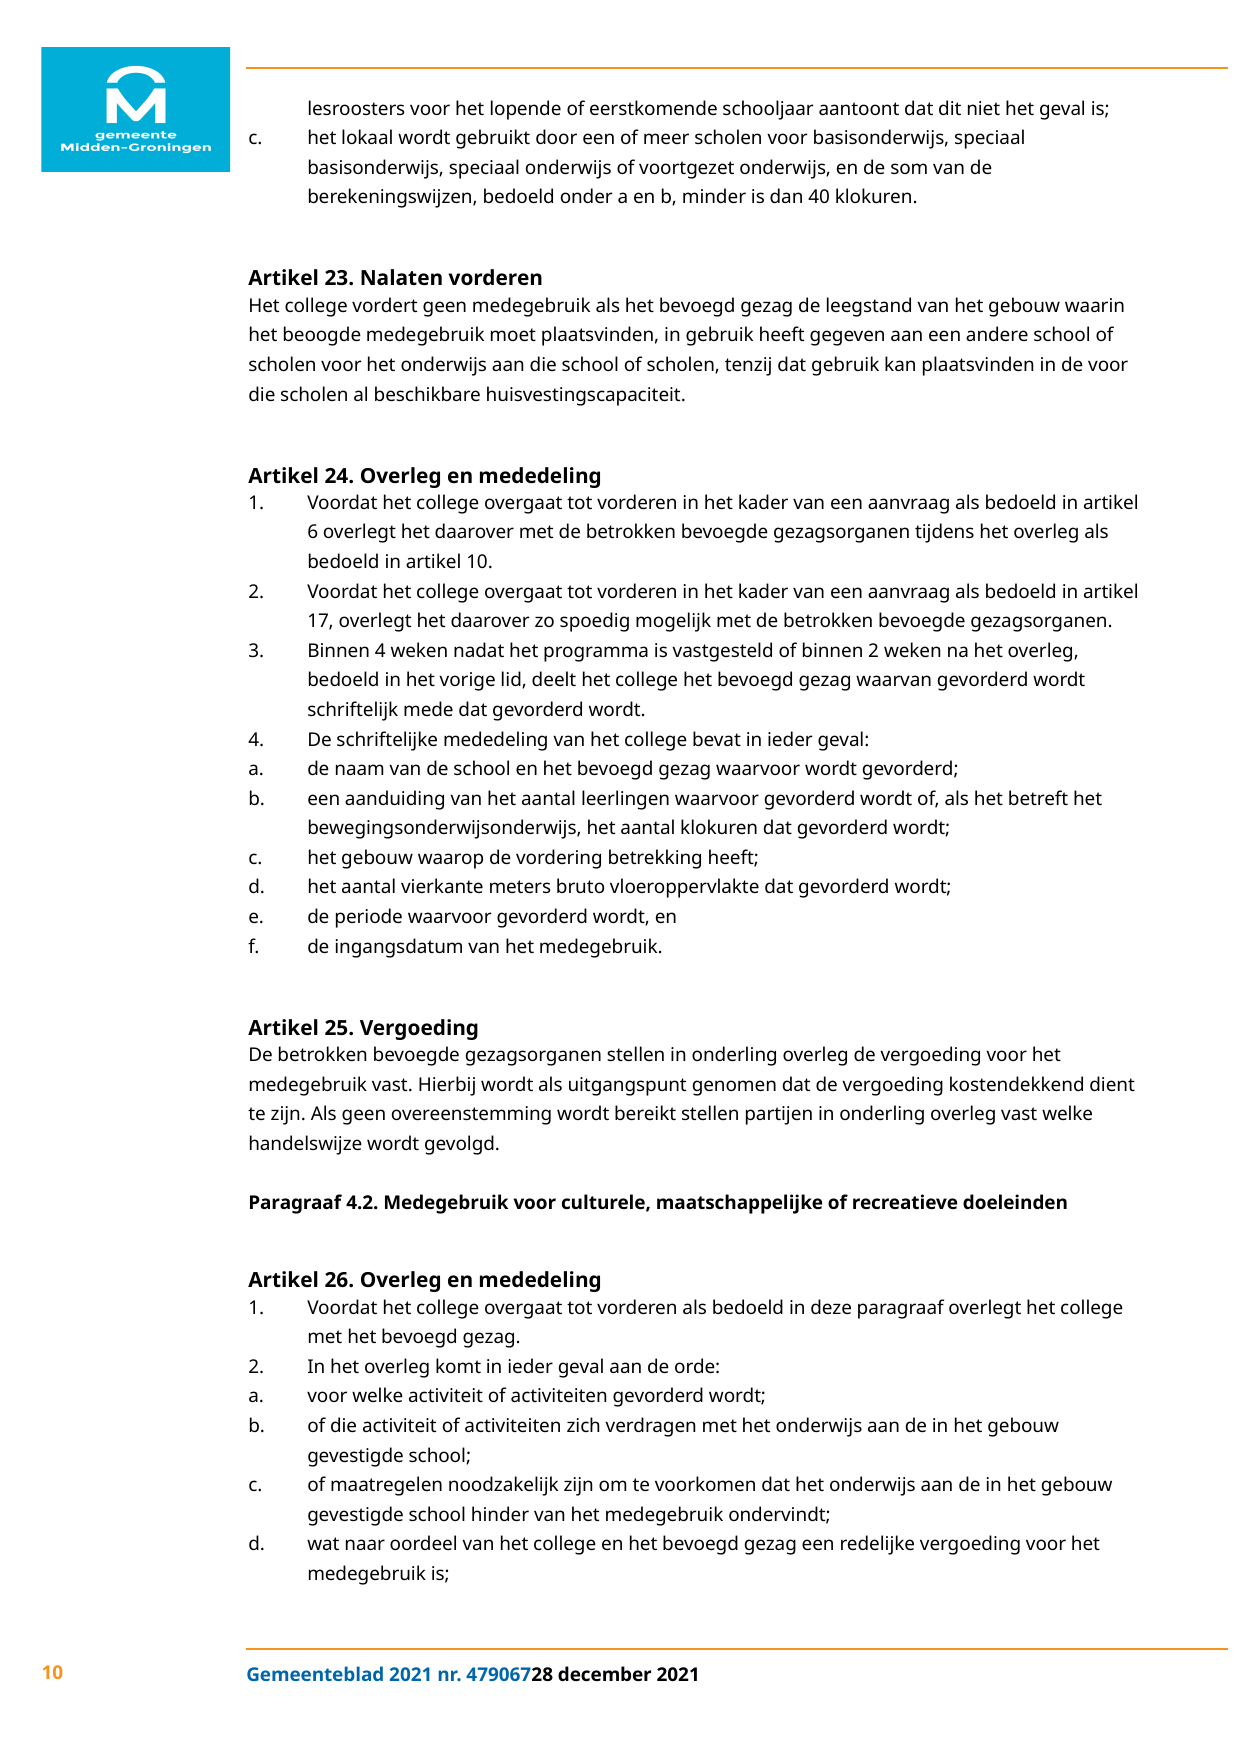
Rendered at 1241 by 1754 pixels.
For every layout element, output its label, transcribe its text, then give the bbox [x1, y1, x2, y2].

text Artikel 24. Overleg en mededeling [248, 461, 1152, 489]
list lesroosters voor het lopende of eerstkomende schooljaar aantoont dat dit niet het geval is; [248, 95, 1152, 121]
list wat naar oordeel van het college en het bevoegd gezag een redelijke vergoeding voor het medegebruik is; [248, 1531, 1152, 1586]
list Voordat het college overgaat tot vorderen als bedoeld in deze paragraaf overlegt het college met het bevoegd gezag. [248, 1294, 1152, 1349]
list de ingangsdatum van het medegebruik. [248, 933, 1152, 959]
text Artikel 25. Vergoeding [248, 1013, 1152, 1041]
list of die activiteit of activiteiten zich verdragen met het onderwijs aan de in het gebouw gevestigde school; [248, 1412, 1152, 1467]
list voor welke activiteit of activiteiten gevorderd wordt; [248, 1383, 1152, 1408]
text De betrokken bevoegde gezagsorganen stellen in onderling overleg de vergoeding voor het medegebruik vast. Hierbij wordt als uitgangspunt genomen dat de vergoeding kostendekkend dient te zijn. Als geen overeenstemming wordt bereikt stellen partijen in onderling overleg vast welke handelswijze wordt gevolgd. [248, 1041, 1152, 1156]
text Artikel 26. Overleg en mededeling [248, 1265, 1152, 1294]
list Voordat het college overgaat tot vorderen in het kader van een aanvraag als bedoeld in artikel 6 overlegt het daarover met de betrokken bevoegde gezagsorganen tijdens het overleg als bedoeld in artikel 10. [248, 489, 1152, 574]
list In het overleg komt in ieder geval aan de orde: [248, 1353, 1152, 1379]
list Voordat het college overgaat tot vorderen in het kader van een aanvraag als bedoeld in artikel 17, overlegt het daarover zo spoedig mogelijk met de betrokken bevoegde gezagsorganen. [248, 578, 1152, 633]
list het lokaal wordt gebruikt door een of meer scholen voor basisonderwijs, speciaal basisonderwijs, speciaal onderwijs of voortgezet onderwijs, en de som van de berekeningswijzen, bedoeld onder a en b, minder is dan 40 klokuren. [248, 124, 1152, 209]
picture [108, 66, 164, 82]
text Artikel 23. Nalaten vorderen [248, 263, 1152, 292]
list de naam van de school en het bevoegd gezag waarvoor wordt gevorderd; [248, 755, 1152, 781]
picture [107, 89, 165, 122]
list de periode waarvoor gevorderd wordt, en [248, 903, 1152, 929]
list of maatregelen noodzakelijk zijn om te voorkomen dat het onderwijs aan de in het gebouw gevestigde school hinder van het medegebruik ondervindt; [248, 1471, 1152, 1527]
list het gebouw waarop de vordering betrekking heeft; [248, 844, 1152, 870]
text Het college vordert geen medegebruik als het bevoegd gezag de leegstand van het gebouw waarin het beoogde medegebruik moet plaatsvinden, in gebruik heeft gegeven aan een andere school of scholen voor het onderwijs aan die school of scholen, tenzij dat gebruik kan plaatsvinden in de voor die scholen al beschikbare huisvestingscapaciteit. [248, 292, 1152, 406]
list De schriftelijke mededeling van het college bevat in ieder geval: [248, 726, 1152, 752]
list een aanduiding van het aantal leerlingen waarvoor gevorderd wordt of, als het betreft het bewegingsonderwijsonderwijs, het aantal klokuren dat gevorderd wordt; [248, 785, 1152, 840]
picture [184, 146, 190, 153]
list het aantal vierkante meters bruto vloeroppervlakte dat gevorderd wordt; [248, 874, 1152, 899]
list Binnen 4 weken nadat het programma is vastgesteld of binnen 2 weken na het overleg, bedoeld in het vorige lid, deelt het college het bevoegd gezag waarvan gevorderd wordt schriftelijk mede dat gevorderd wordt. [248, 637, 1152, 722]
text Paragraaf 4.2. Medegebruik voor culturele, maatschappelijke of recreatieve doeleinden [248, 1189, 1152, 1215]
